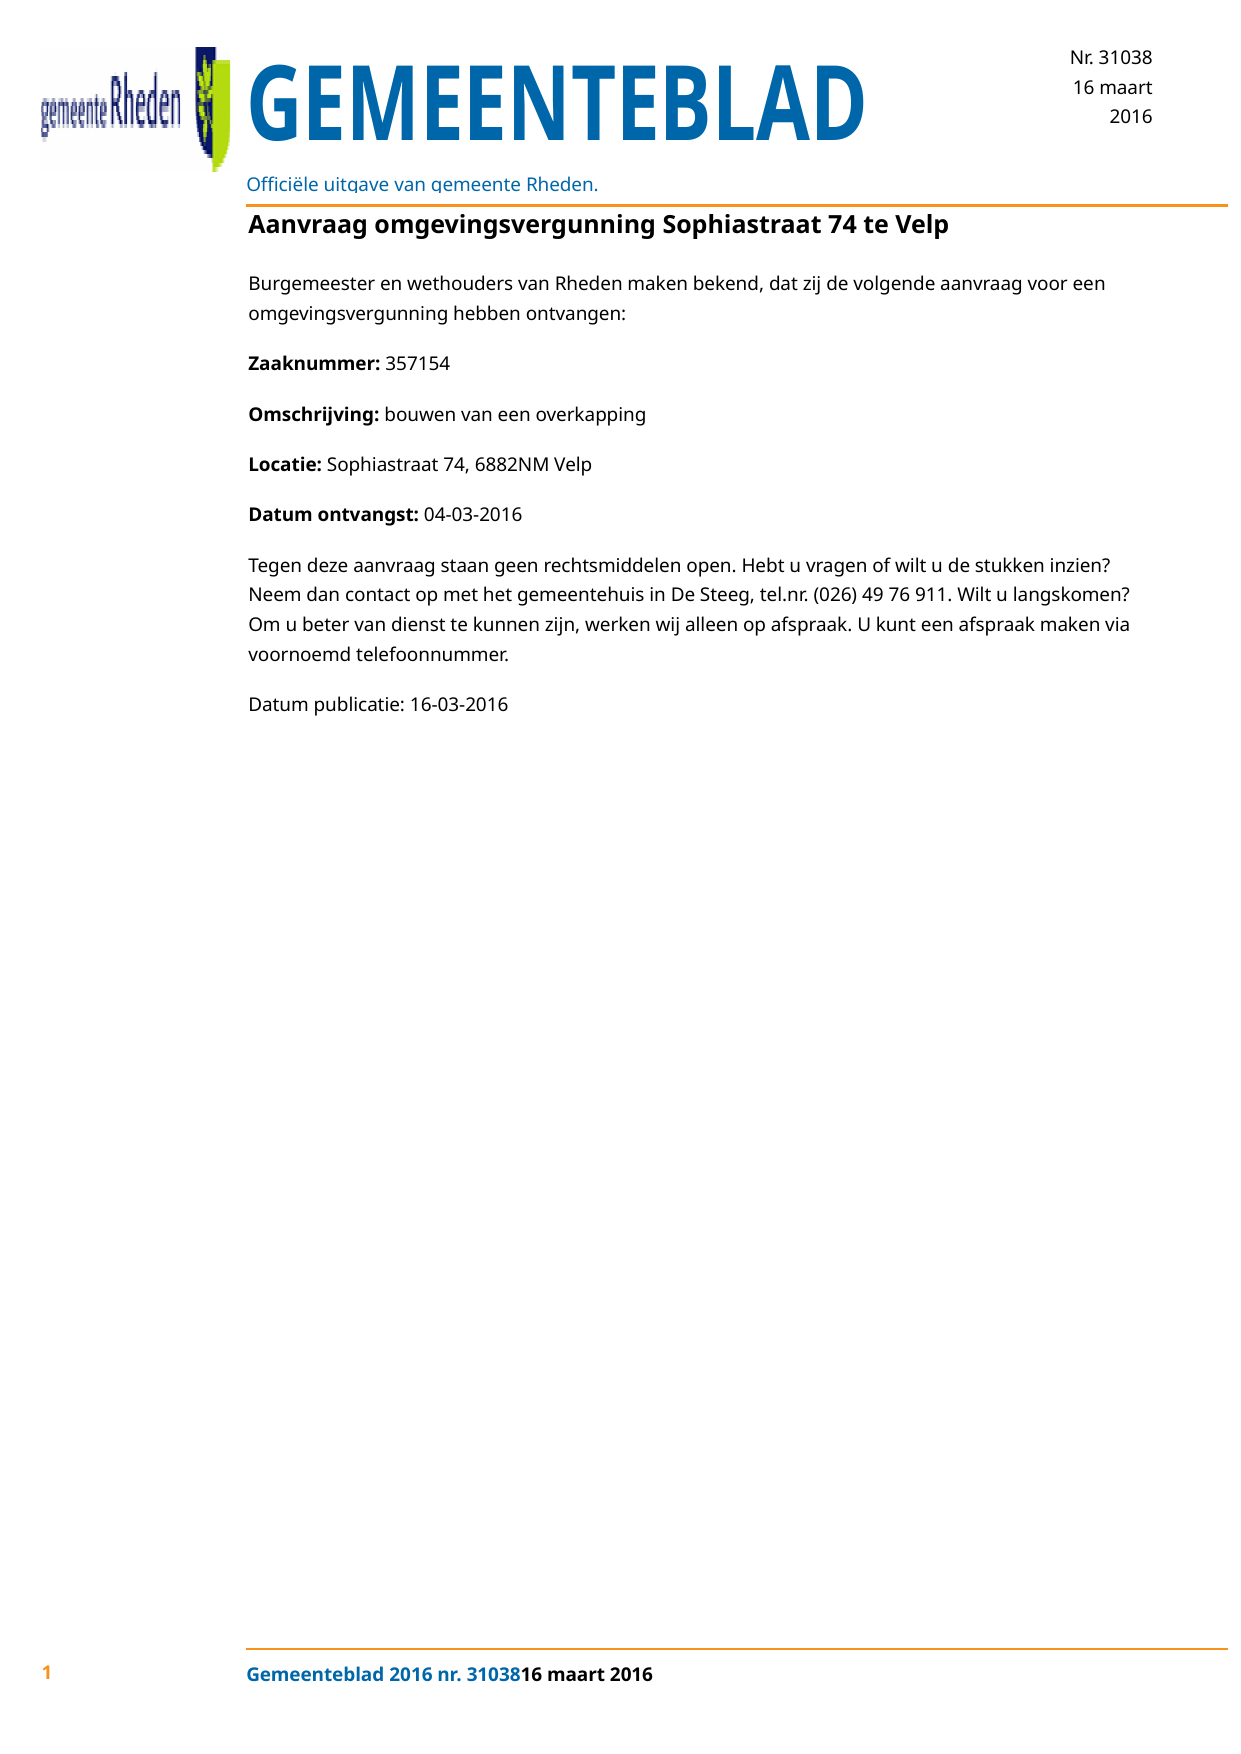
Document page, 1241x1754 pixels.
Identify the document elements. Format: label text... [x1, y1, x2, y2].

text Aanvraag omgevingsvergunning Sophiastraat 74 te Velp [248, 207, 1152, 241]
text Omschrijving: bouwen van een overkapping [248, 401, 1152, 426]
text Zaaknummer: 357154 [248, 350, 1152, 376]
text Locatie: Sophiastraat 74, 6882NM Velp [248, 451, 1152, 477]
text Datum publicatie: 16-03-2016 [248, 691, 1152, 717]
text Tegen deze aanvraag staan geen rechtsmiddelen open. Hebt u vragen of wilt u de stukken inzien? Neem dan contact op met het gemeentehuis in De Steeg, tel.nr. (026) 49 76 911. Wilt u langskomen? Om u beter van dienst te kunnen zijn, werken wij alleen op afspraak. U kunt een afspraak maken via voornoemd telefoonnummer. [248, 552, 1152, 666]
picture [41, 47, 231, 172]
text Burgemeester en wethouders van Rheden maken bekend, dat zij de volgende aanvraag voor een omgevingsvergunning hebben ontvangen: [248, 270, 1152, 326]
text Datum ontvangst: 04-03-2016 [248, 502, 1152, 527]
